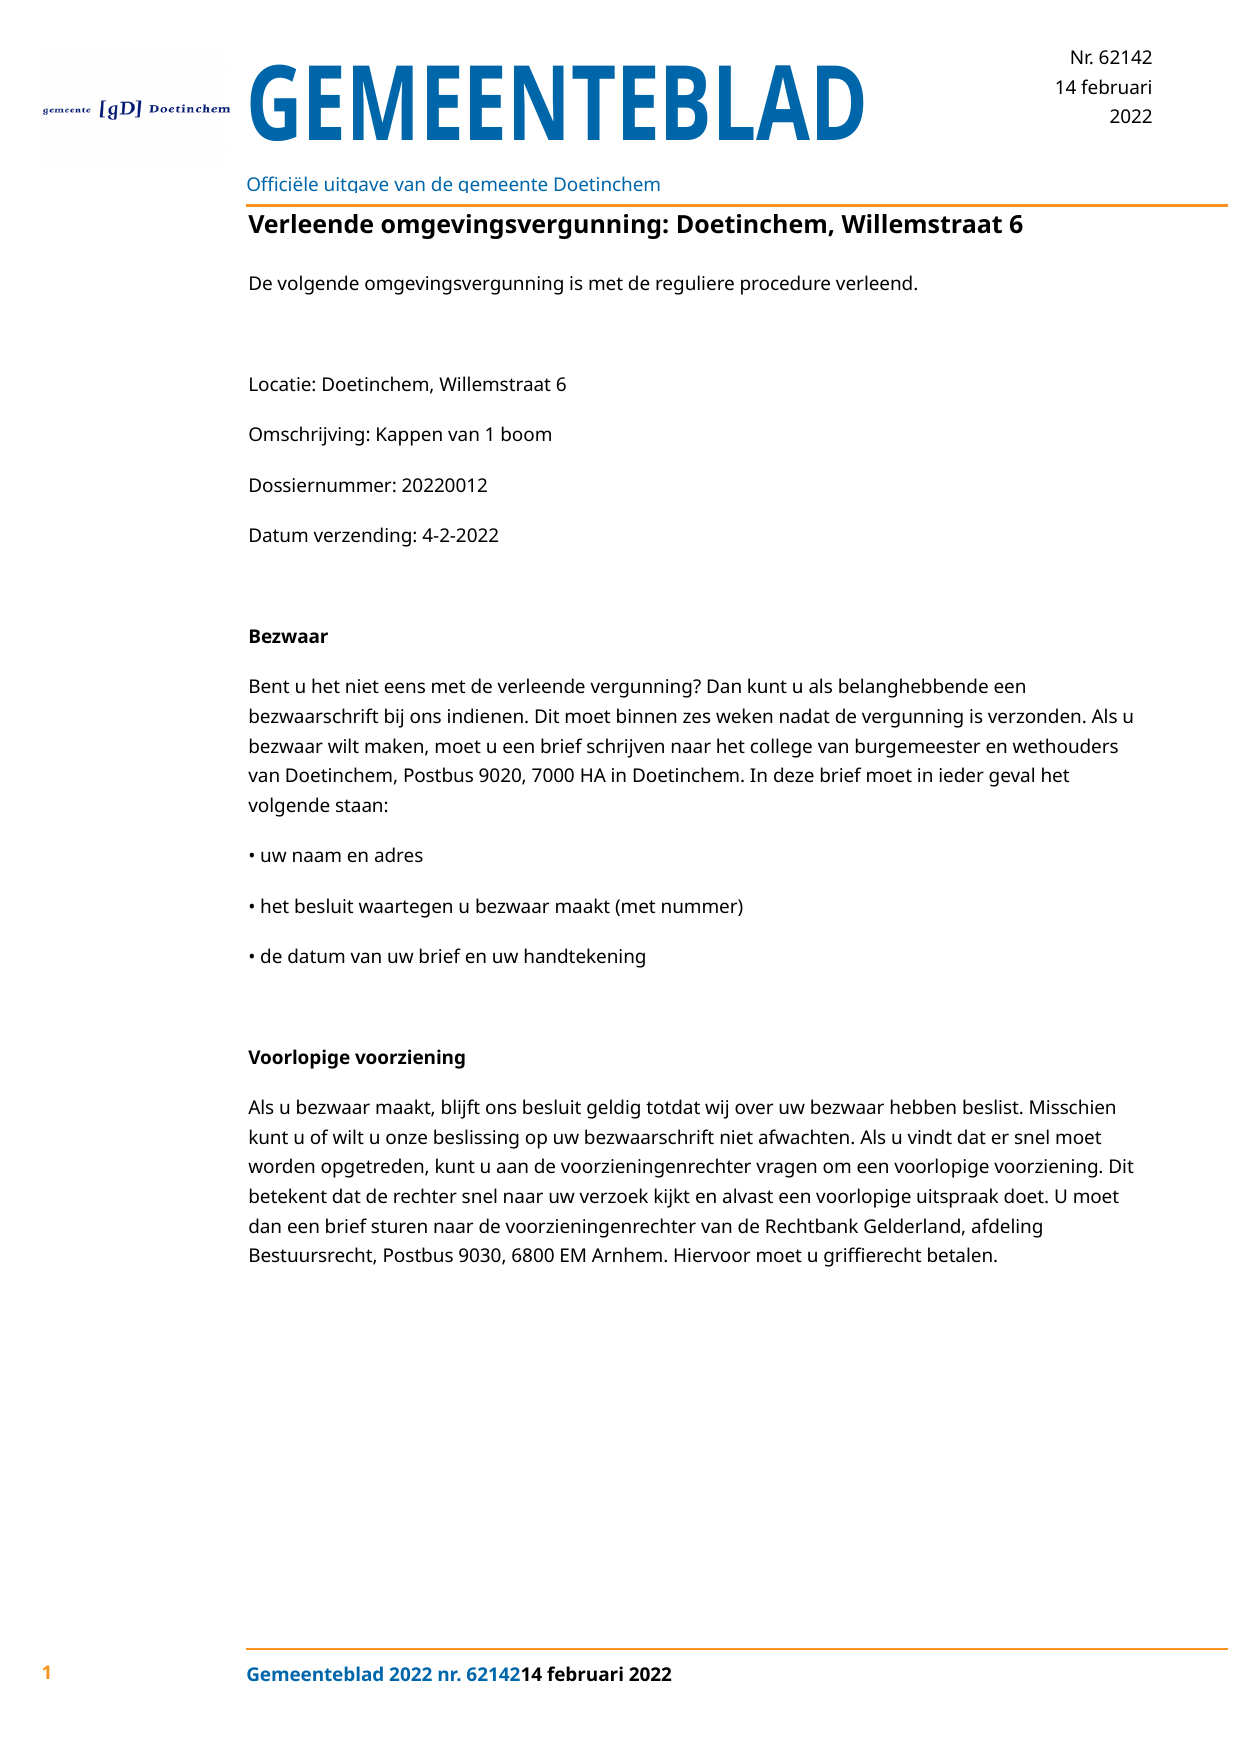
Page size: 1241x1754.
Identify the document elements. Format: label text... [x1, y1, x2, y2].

text • uw naam en adres [248, 842, 1152, 868]
text Bezwaar [248, 623, 1152, 649]
text Datum verzending: 4-2-2022 [248, 522, 1152, 548]
text Locatie: Doetinchem, Willemstraat 6 [248, 371, 1152, 397]
picture [41, 47, 231, 172]
text Omschrijving: Kappen van 1 boom [248, 422, 1152, 447]
text • de datum van uw brief en uw handtekening [248, 943, 1152, 969]
text De volgende omgevingsvergunning is met de reguliere procedure verleend. [248, 270, 1152, 296]
text Dossiernummer: 20220012 [248, 472, 1152, 498]
text Bent u het niet eens met de verleende vergunning? Dan kunt u als belanghebbende een bezwaarschrift bij ons indienen. Dit moet binnen zes weken nadat de vergunning is verzonden. Als u bezwaar wilt maken, moet u een brief schrijven naar het college van burgemeester en wethouders van Doetinchem, Postbus 9020, 7000 HA in Doetinchem. In deze brief moet in ieder geval het volgende staan: [248, 674, 1152, 818]
text Als u bezwaar maakt, blijft ons besluit geldig totdat wij over uw bezwaar hebben beslist. Misschien kunt u of wilt u onze beslissing op uw bezwaarschrift niet afwachten. Als u vindt dat er snel moet worden opgetreden, kunt u aan de voorzieningenrechter vragen om een voorlopige voorziening. Dit betekent dat de rechter snel naar uw verzoek kijkt en alvast een voorlopige uitspraak doet. U moet dan een brief sturen naar de voorzieningenrechter van de Rechtbank Gelderland, afdeling Bestuursrecht, Postbus 9030, 6800 EM Arnhem. Hiervoor moet u griffierecht betalen. [248, 1094, 1152, 1268]
text • het besluit waartegen u bezwaar maakt (met nummer) [248, 893, 1152, 918]
text Voorlopige voorziening [248, 1044, 1152, 1070]
text Verleende omgevingsvergunning: Doetinchem, Willemstraat 6 [248, 207, 1152, 241]
